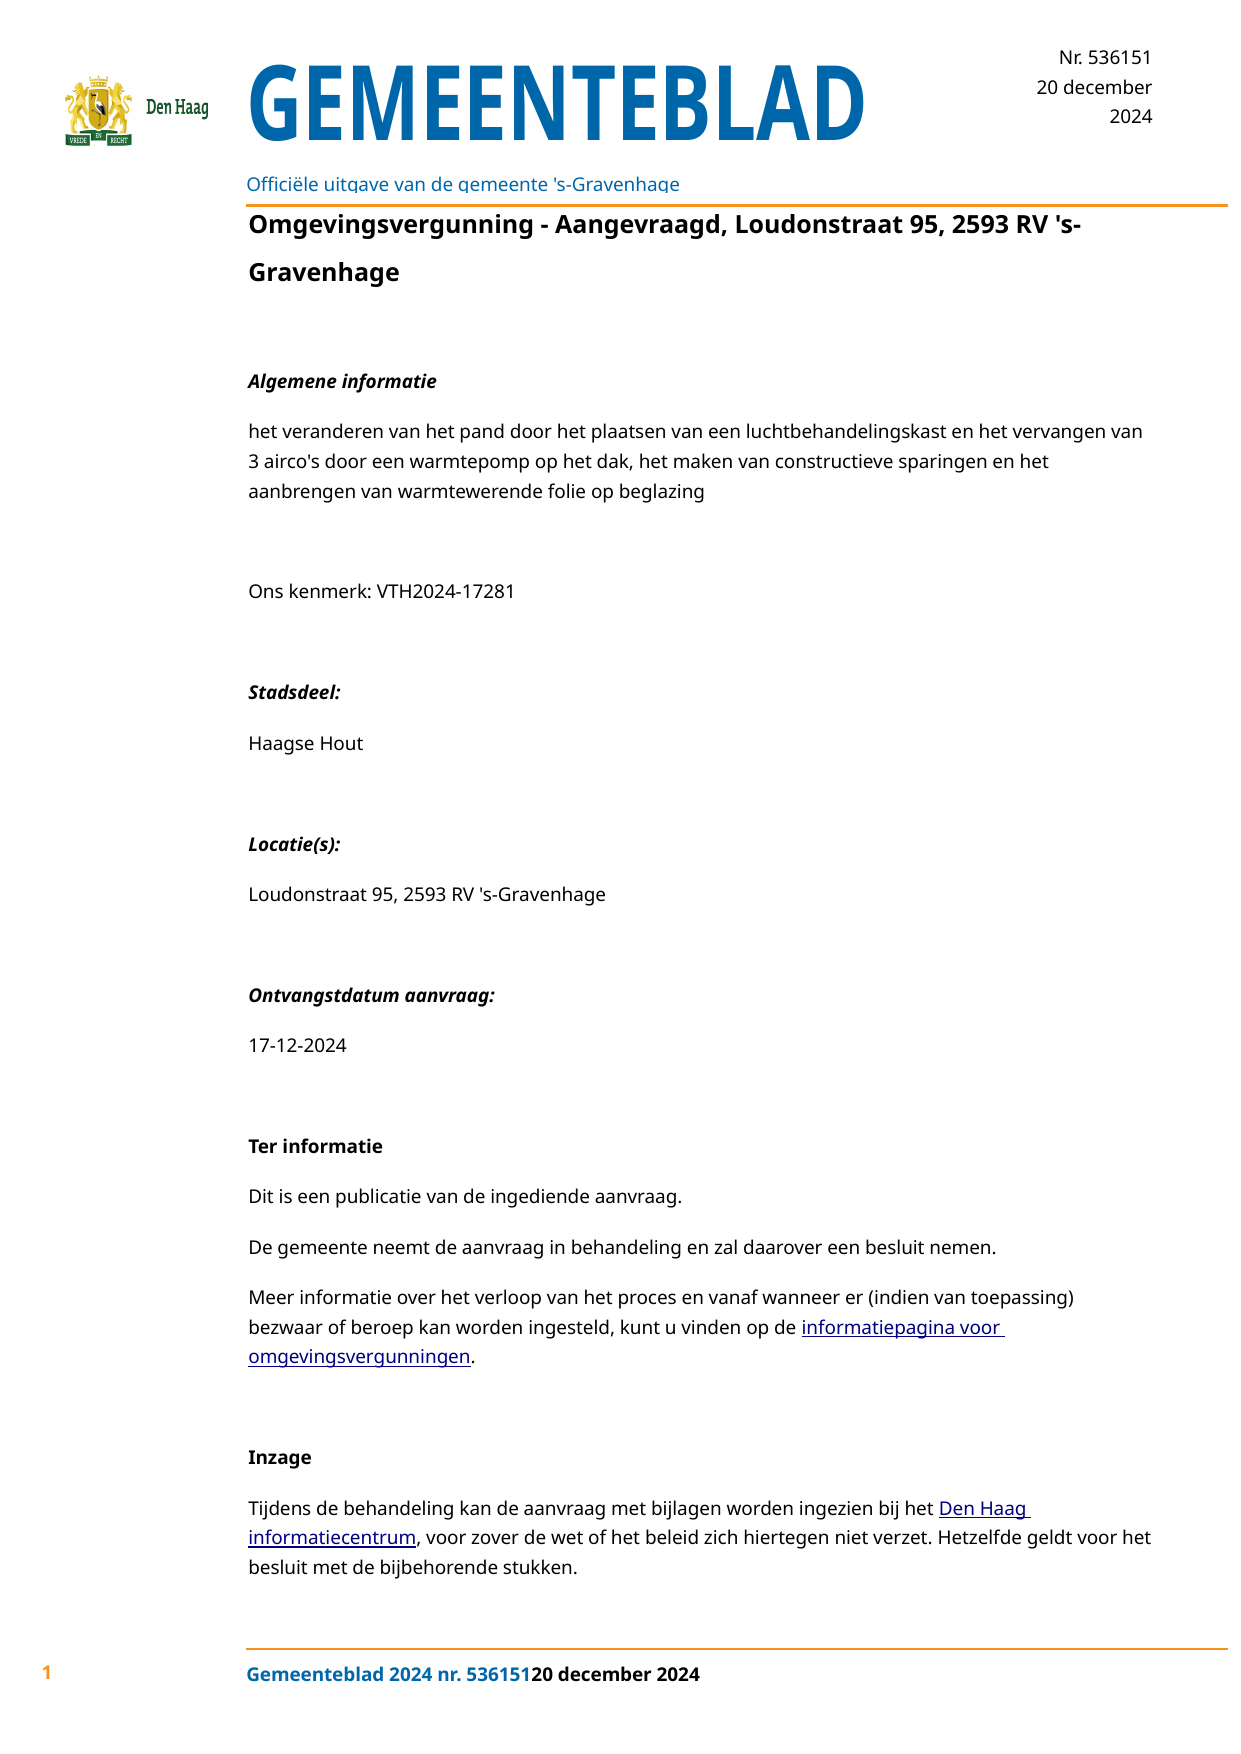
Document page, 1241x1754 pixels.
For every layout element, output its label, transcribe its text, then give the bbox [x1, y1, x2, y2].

text Ter informatie [248, 1133, 1152, 1159]
text het veranderen van het pand door het plaatsen van een luchtbehandelingskast en het vervangen van 3 airco's door een warmtepomp op het dak, het maken van constructieve sparingen en het aanbrengen van warmtewerende folie op beglazing [248, 419, 1152, 504]
text Locatie(s): [248, 831, 1152, 857]
text De gemeente neemt de aanvraag in behandeling en zal daarover een besluit nemen. [248, 1234, 1152, 1260]
text Haagse Hout [248, 730, 1152, 756]
text Dit is een publicatie van de ingediende aanvraag. [248, 1184, 1152, 1209]
text 17-12-2024 [248, 1032, 1152, 1058]
picture [41, 47, 231, 172]
text Stadsdeel: [248, 679, 1152, 705]
text Inzage [248, 1444, 1152, 1470]
text Ons kenmerk: VTH2024-17281 [248, 579, 1152, 604]
text Tijdens de behandeling kan de aanvraag met bijlagen worden ingezien bij het Den Haag informatiecentrum, voor zover de wet of het beleid zich hiertegen niet verzet. Hetzelfde geldt voor het besluit met de bijbehorende stukken. [248, 1495, 1152, 1580]
text Algemene informatie [248, 368, 1152, 394]
text Ontvangstdatum aanvraag: [248, 982, 1152, 1008]
text Meer informatie over het verloop van het proces en vanaf wanneer er (indien van toepassing) bezwaar of beroep kan worden ingesteld, kunt u vinden op de informatiepagina voor omgevingsvergunningen. [248, 1284, 1152, 1369]
text Loudonstraat 95, 2593 RV 's-Gravenhage [248, 881, 1152, 907]
text Omgevingsvergunning - Aangevraagd, Loudonstraat 95, 2593 RV 's-Gravenhage [248, 207, 1152, 288]
